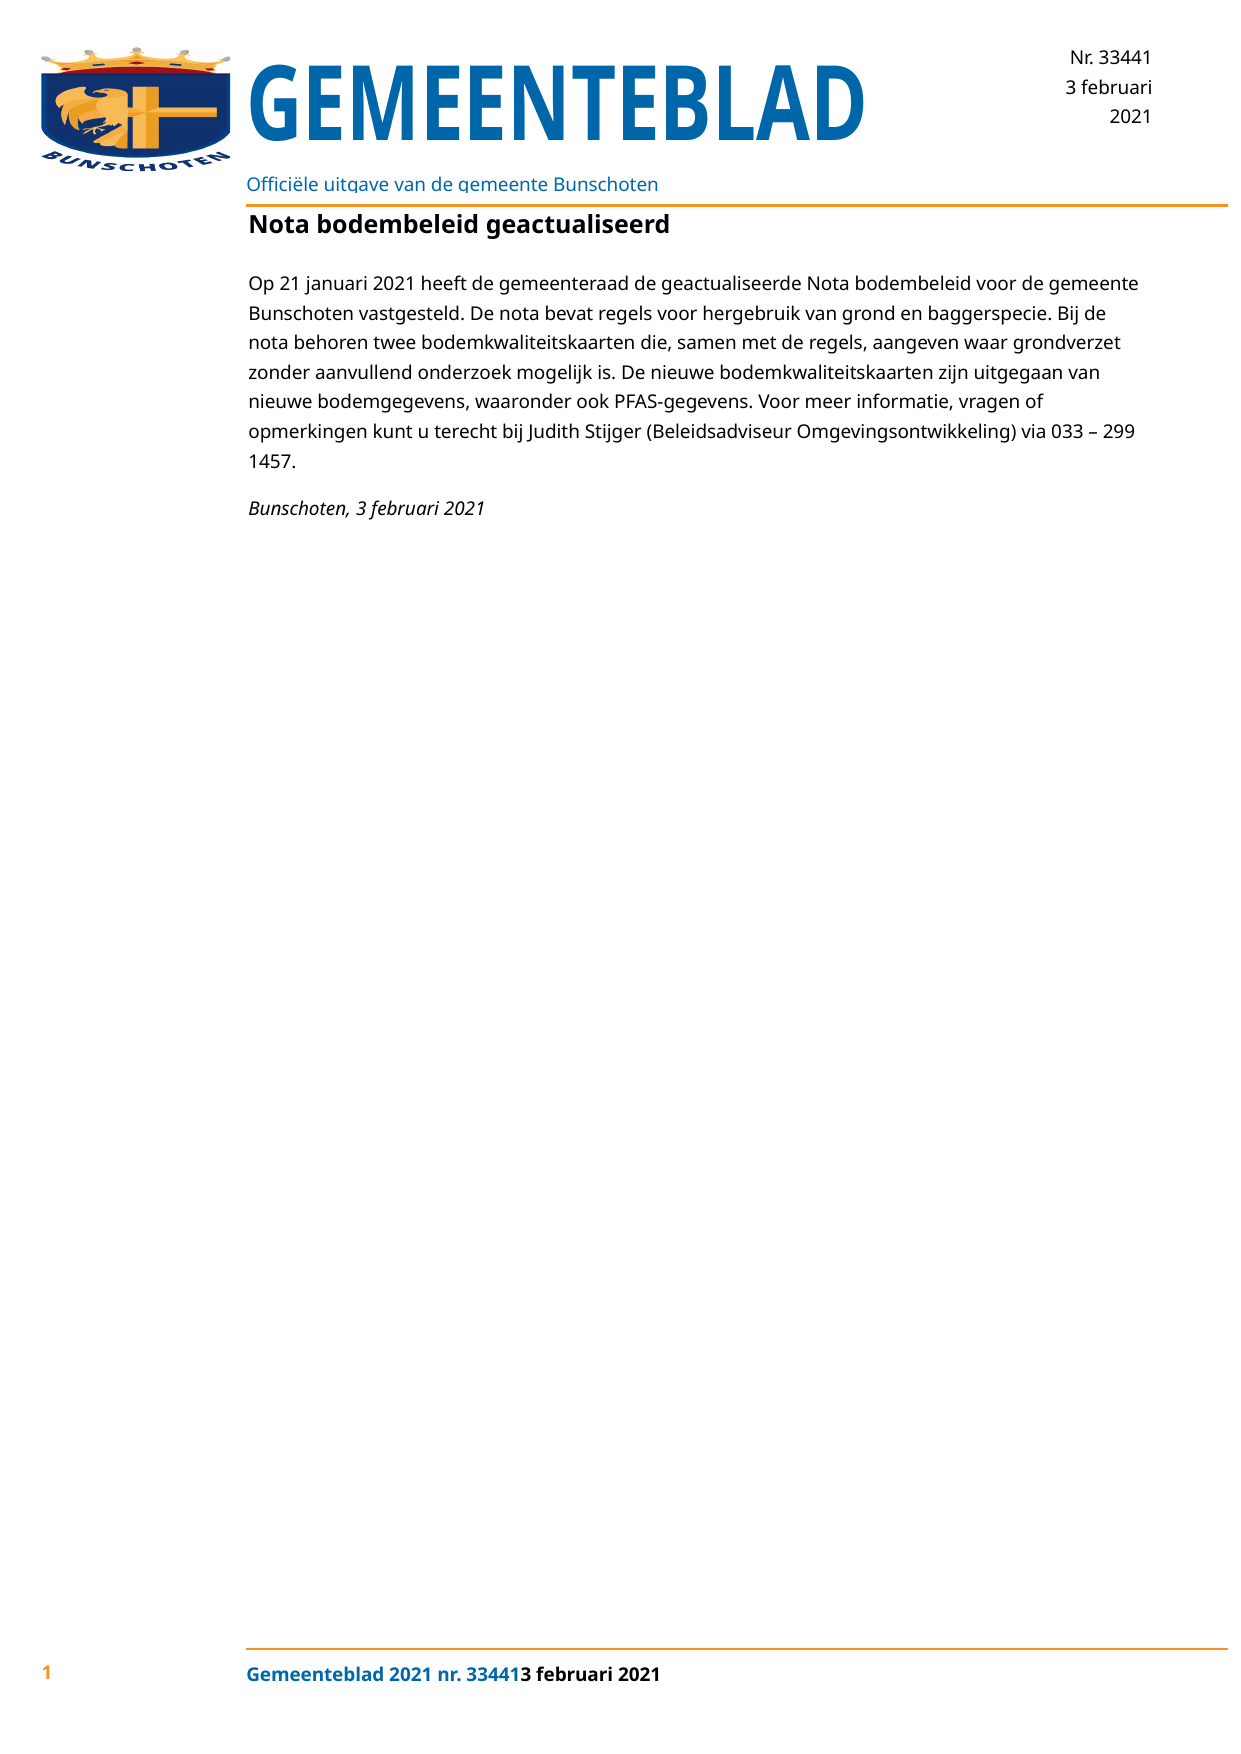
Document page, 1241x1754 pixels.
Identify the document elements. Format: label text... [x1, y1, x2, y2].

text Op 21 januari 2021 heeft de gemeenteraad de geactualiseerde Nota bodembeleid voor de gemeente Bunschoten vastgesteld. De nota bevat regels voor hergebruik van grond en baggerspecie. Bij de nota behoren twee bodemkwaliteitskaarten die, samen met de regels, aangeven waar grondverzet zonder aanvullend onderzoek mogelijk is. De nieuwe bodemkwaliteitskaarten zijn uitgegaan van nieuwe bodemgegevens, waaronder ook PFAS-gegevens. Voor meer informatie, vragen of opmerkingen kunt u terecht bij Judith Stijger (Beleidsadviseur Omgevingsontwikkeling) via 033 – 299 1457. [248, 270, 1152, 473]
text Nota bodembeleid geactualiseerd [248, 207, 1152, 241]
picture [41, 47, 231, 172]
text Bunschoten, 3 februari 2021 [248, 496, 1152, 521]
